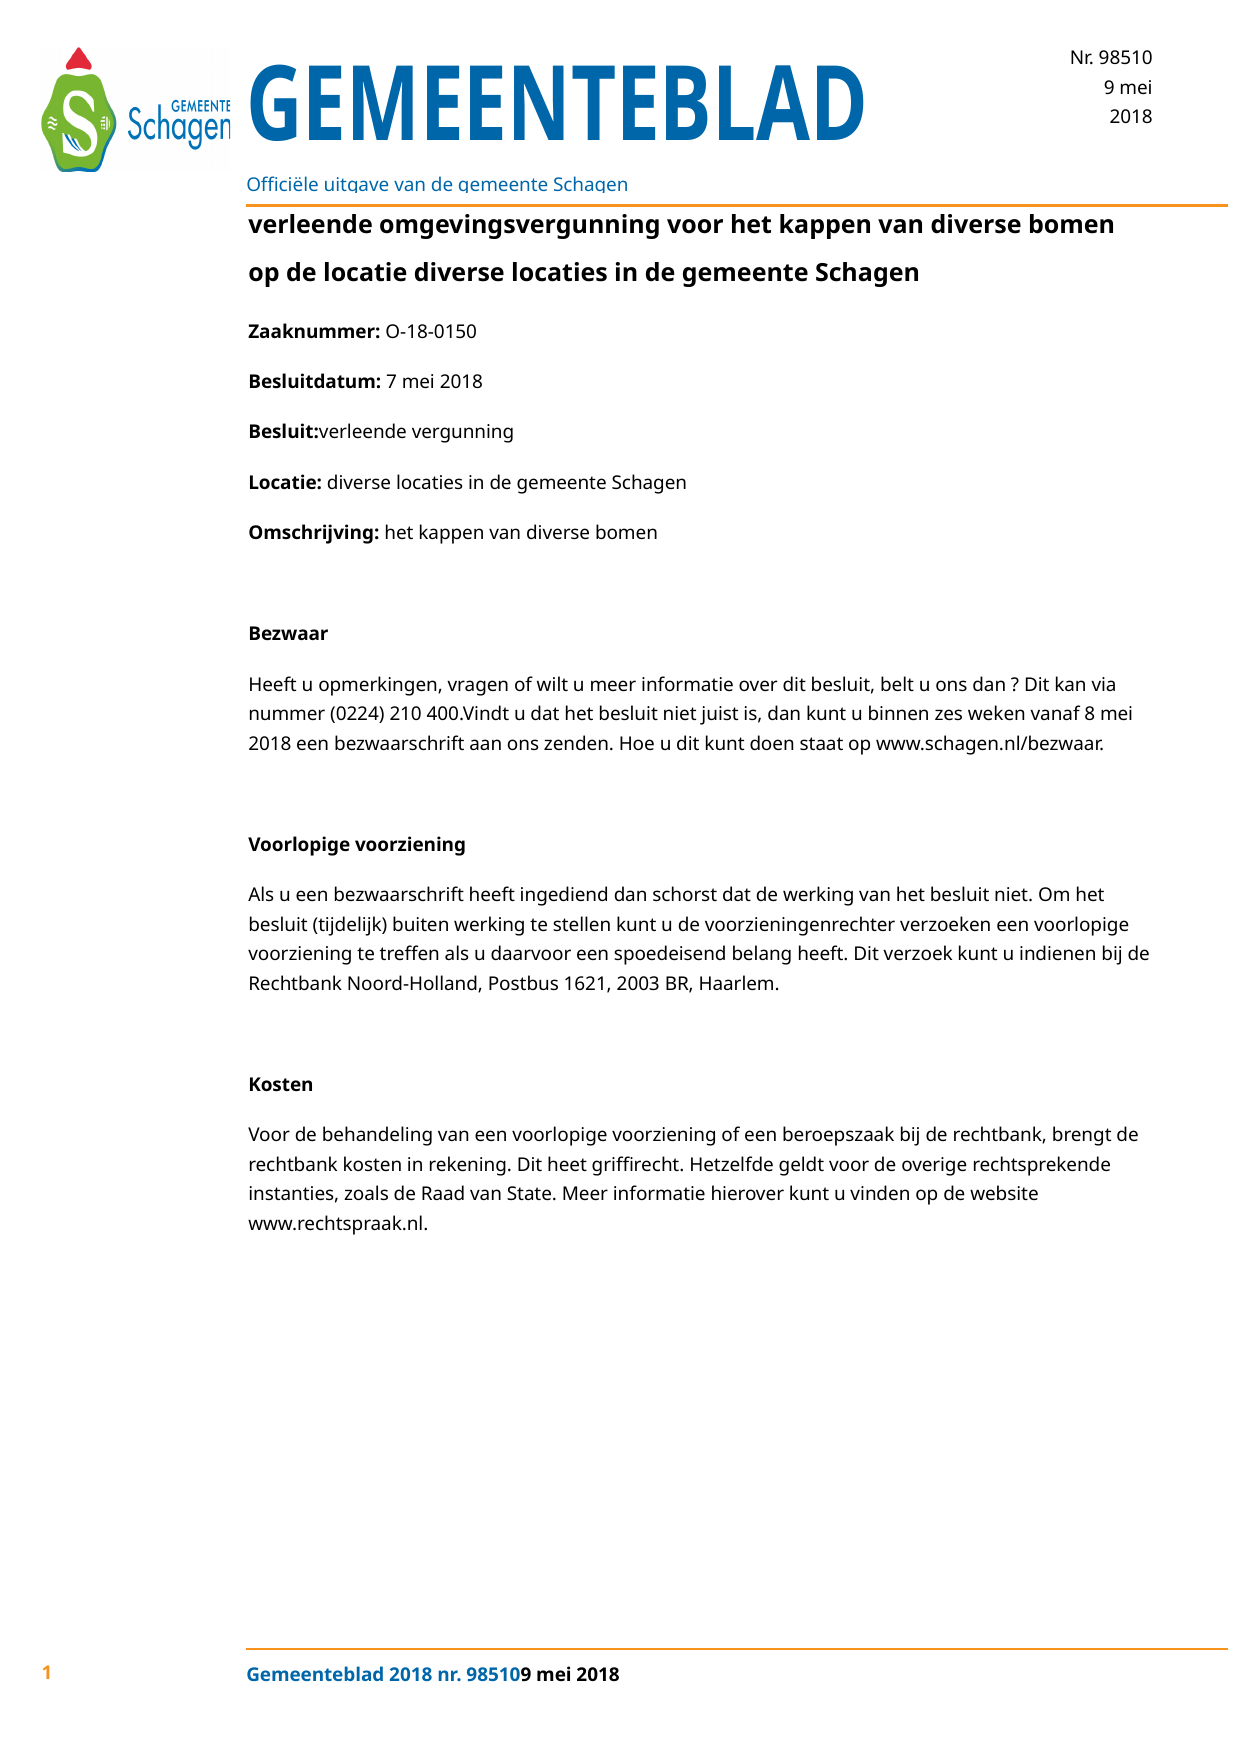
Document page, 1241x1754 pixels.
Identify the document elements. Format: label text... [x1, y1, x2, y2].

text Heeft u opmerkingen, vragen of wilt u meer informatie over dit besluit, belt u ons dan ? Dit kan via nummer (0224) 210 400.Vindt u dat het besluit niet juist is, dan kunt u binnen zes weken vanaf 8 mei 2018 een bezwaarschrift aan ons zenden. Hoe u dit kunt doen staat op www.schagen.nl/bezwaar. [248, 671, 1152, 756]
text Zaaknummer: O-18-0150 [248, 318, 1152, 344]
text Omschrijving: het kappen van diverse bomen [248, 519, 1152, 545]
picture [41, 47, 231, 172]
text Als u een bezwaarschrift heeft ingediend dan schorst dat de werking van het besluit niet. Om het besluit (tijdelijk) buiten werking te stellen kunt u de voorzieningenrechter verzoeken een voorlopige voorziening te treffen als u daarvoor een spoedeisend belang heeft. Dit verzoek kunt u indienen bij de Rechtbank Noord-Holland, Postbus 1621, 2003 BR, Haarlem. [248, 881, 1152, 996]
text Voor de behandeling van een voorlopige voorziening of een beroepszaak bij de rechtbank, brengt de rechtbank kosten in rekening. Dit heet griffirecht. Hetzelfde geldt voor de overige rechtsprekende instanties, zoals de Raad van State. Meer informatie hierover kunt u vinden op de website www.rechtspraak.nl. [248, 1121, 1152, 1236]
text Besluit:verleende vergunning [248, 419, 1152, 444]
text Bezwaar [248, 620, 1152, 646]
text Locatie: diverse locaties in de gemeente Schagen [248, 469, 1152, 495]
text Kosten [248, 1071, 1152, 1097]
text verleende omgevingsvergunning voor het kappen van diverse bomen op de locatie diverse locaties in de gemeente Schagen [248, 207, 1152, 288]
text Voorlopige voorziening [248, 831, 1152, 857]
text Besluitdatum: 7 mei 2018 [248, 368, 1152, 394]
